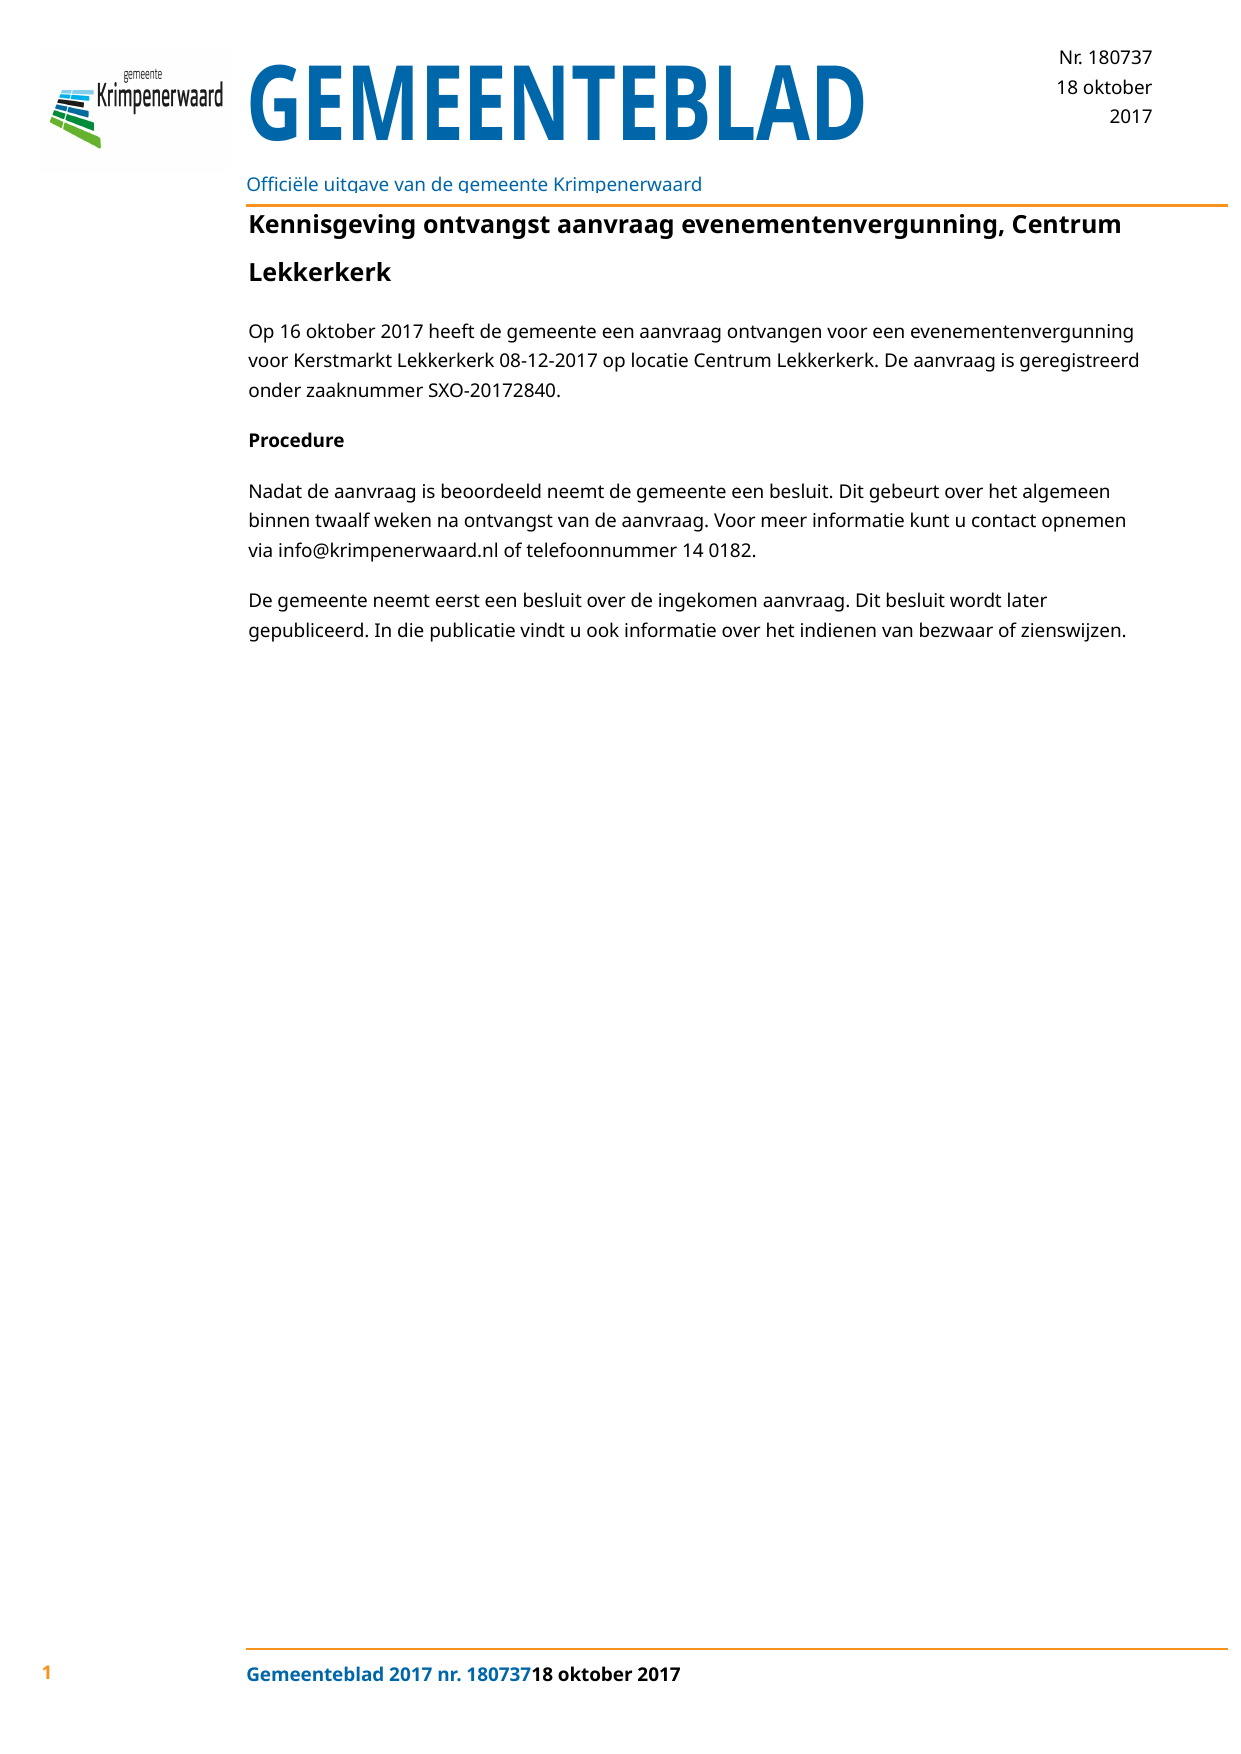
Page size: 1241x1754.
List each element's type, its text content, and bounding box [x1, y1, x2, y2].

text Kennisgeving ontvangst aanvraag evenementenvergunning, Centrum Lekkerkerk [248, 207, 1152, 288]
text Procedure [248, 427, 1152, 453]
text Nadat de aanvraag is beoordeeld neemt de gemeente een besluit. Dit gebeurt over het algemeen binnen twaalf weken na ontvangst van de aanvraag. Voor meer informatie kunt u contact opnemen via info@krimpenerwaard.nl of telefoonnummer 14 0182. [248, 478, 1152, 563]
text De gemeente neemt eerst een besluit over de ingekomen aanvraag. Dit besluit wordt later gepubliceerd. In die publicatie vindt u ook informatie over het indienen van bezwaar of zienswijzen. [248, 587, 1152, 643]
text Op 16 oktober 2017 heeft de gemeente een aanvraag ontvangen voor een evenementenvergunning voor Kerstmarkt Lekkerkerk 08-12-2017 op locatie Centrum Lekkerkerk. De aanvraag is geregistreerd onder zaaknummer SXO-20172840. [248, 318, 1152, 403]
picture [41, 47, 231, 172]
